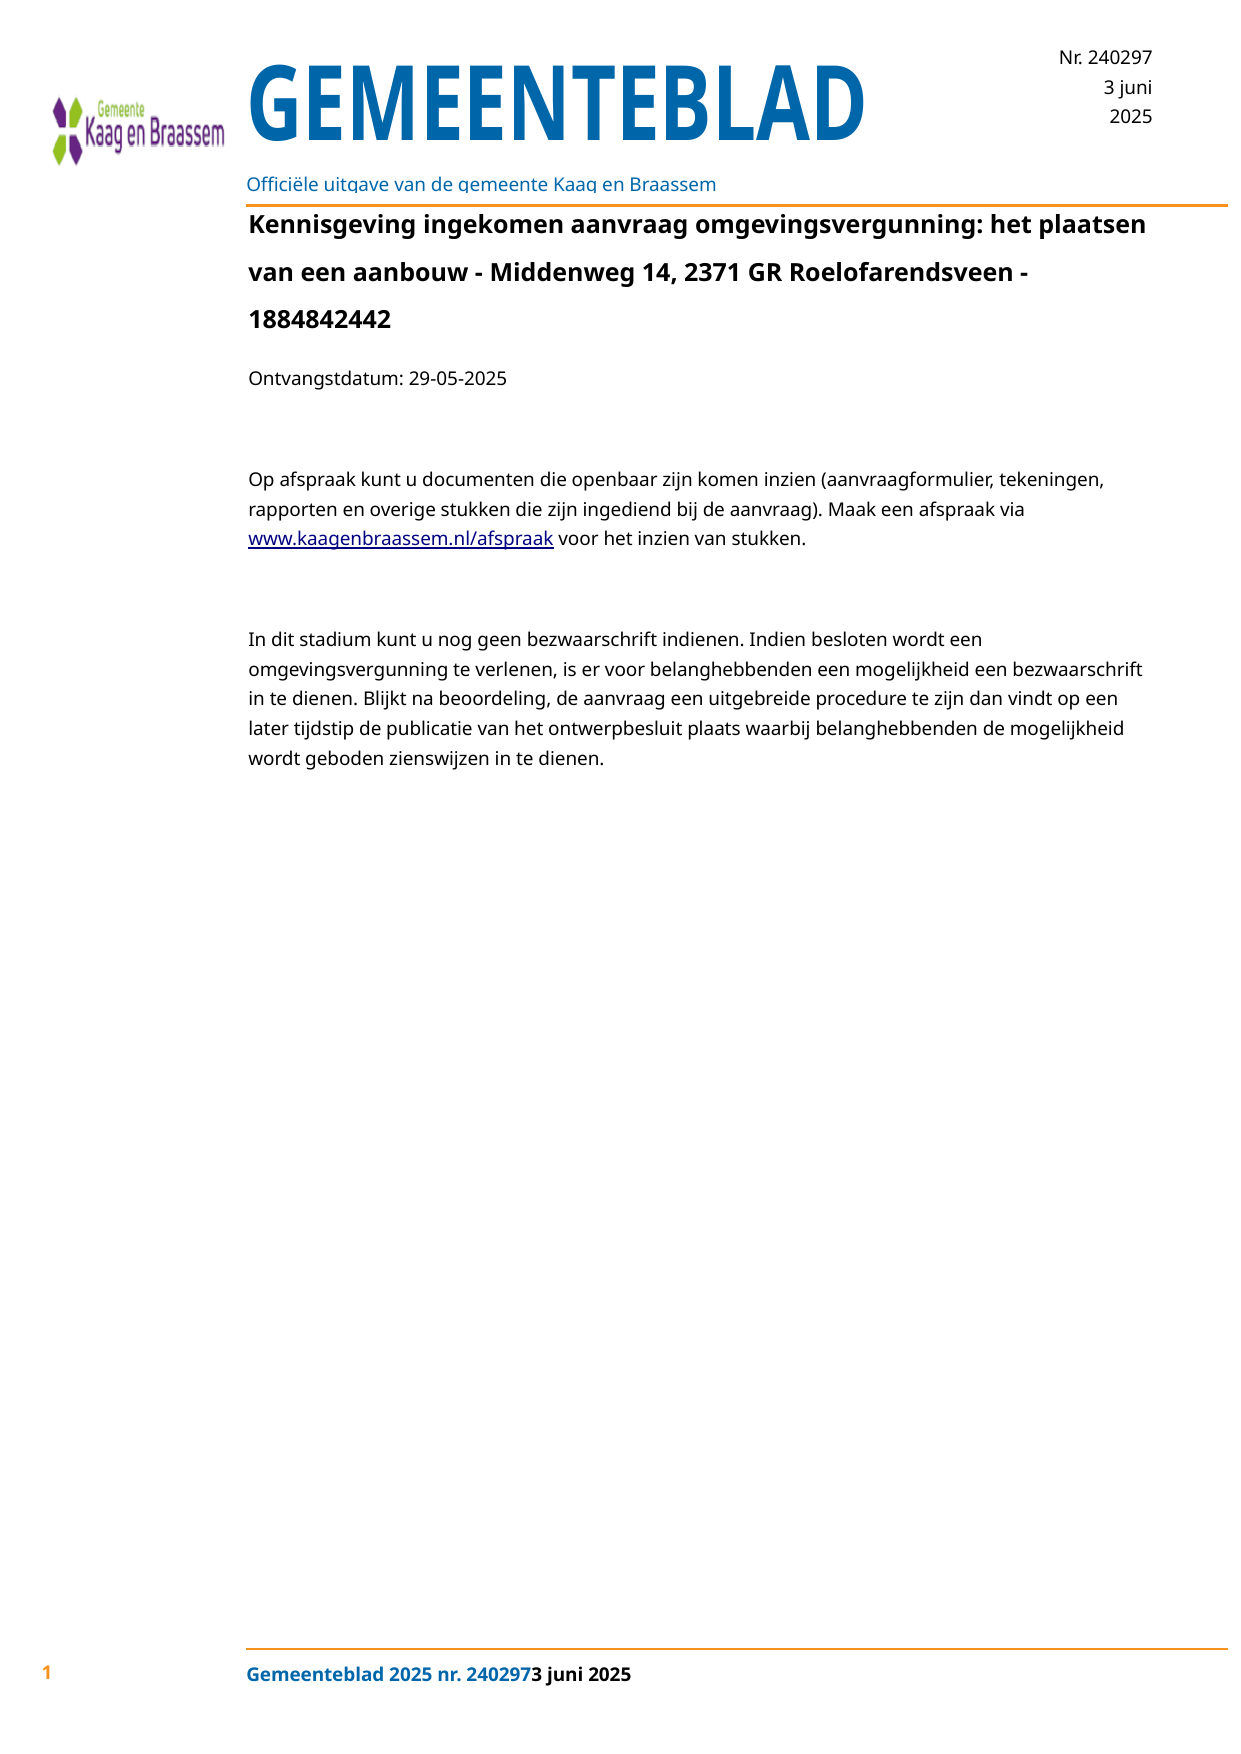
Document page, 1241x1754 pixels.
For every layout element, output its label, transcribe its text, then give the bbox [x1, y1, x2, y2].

text Kennisgeving ingekomen aanvraag omgevingsvergunning: het plaatsen van een aanbouw - Middenweg 14, 2371 GR Roelofarendsveen - 1884842442 [248, 207, 1152, 336]
text Op afspraak kunt u documenten die openbaar zijn komen inzien (aanvraagformulier, tekeningen, rapporten en overige stukken die zijn ingediend bij de aanvraag). Maak een afspraak via www.kaagenbraassem.nl/afspraak voor het inzien van stukken. [248, 466, 1152, 551]
text Ontvangstdatum: 29-05-2025 [248, 366, 1152, 391]
picture [41, 47, 231, 172]
text In dit stadium kunt u nog geen bezwaarschrift indienen. Indien besloten wordt een omgevingsvergunning te verlenen, is er voor belanghebbenden een mogelijkheid een bezwaarschrift in te dienen. Blijkt na beoordeling, de aanvraag een uitgebreide procedure te zijn dan vindt op een later tijdstip de publicatie van het ontwerpbesluit plaats waarbij belanghebbenden de mogelijkheid wordt geboden zienswijzen in te dienen. [248, 626, 1152, 770]
